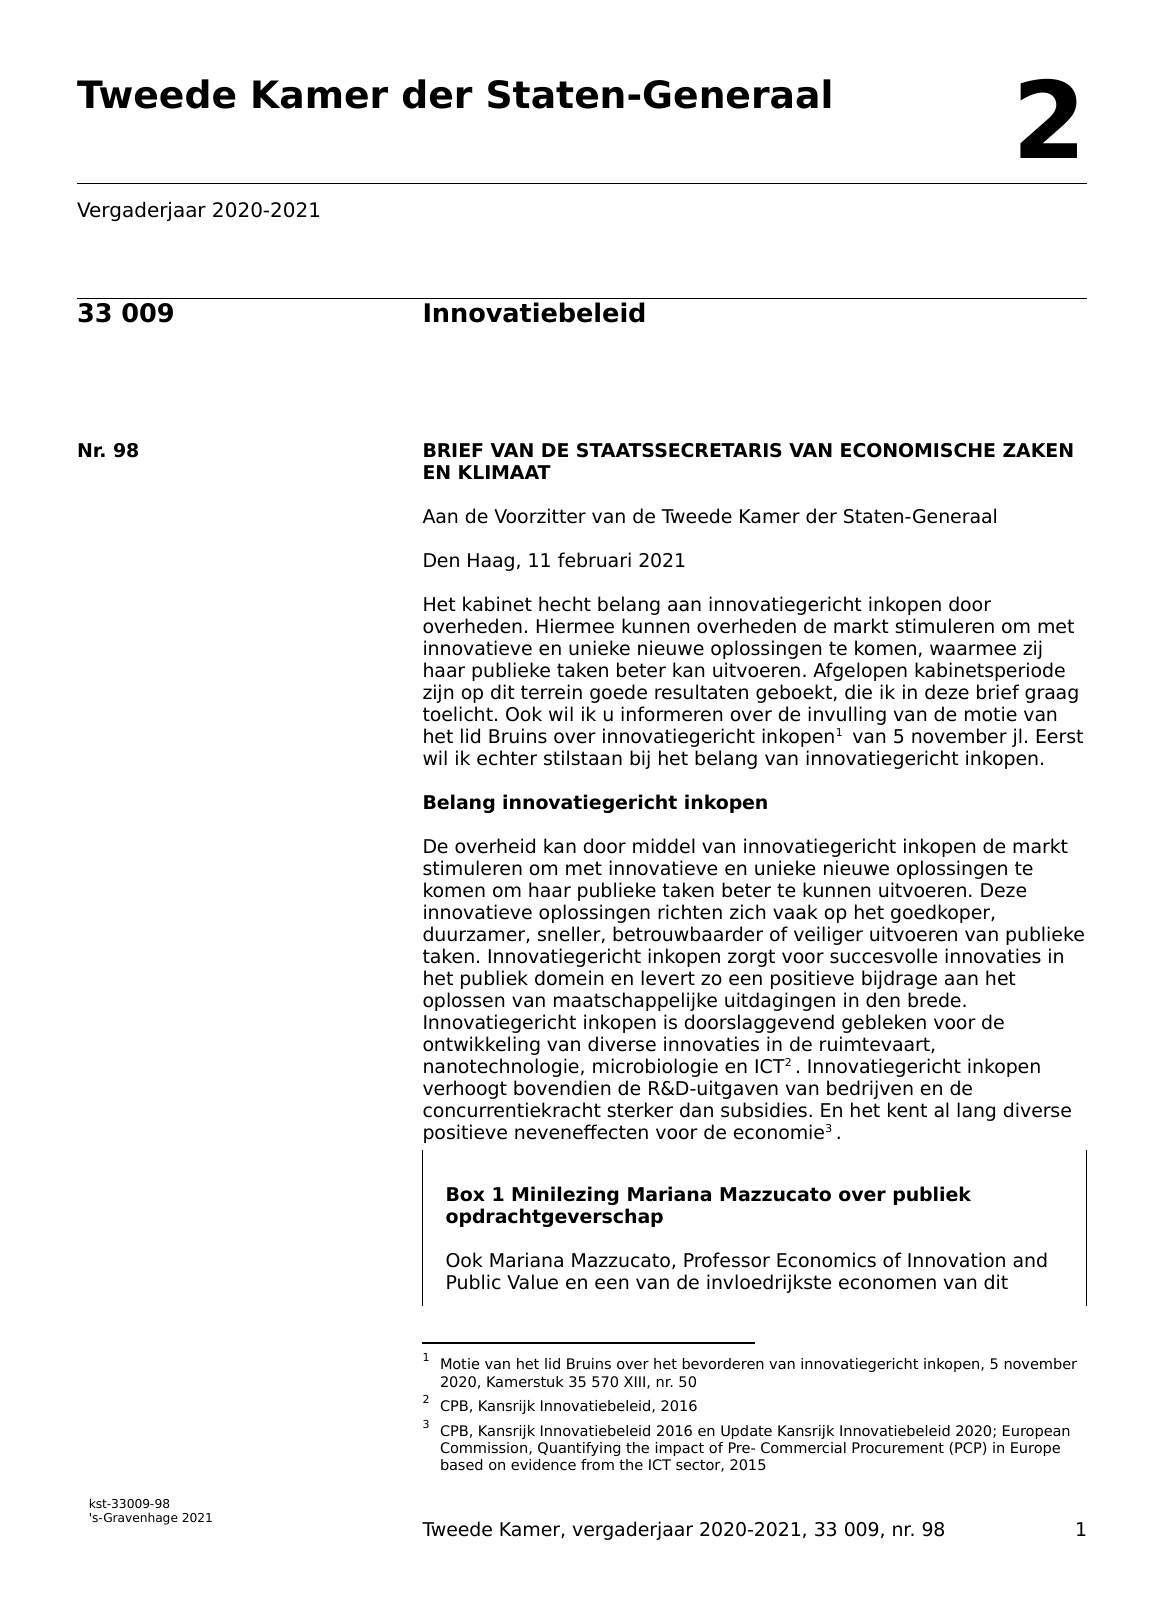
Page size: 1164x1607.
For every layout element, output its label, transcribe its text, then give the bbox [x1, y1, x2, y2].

table_cell Vergaderjaar 2020-2021 [77, 184, 1087, 298]
text Het kabinet hecht belang aan innovatiegericht inkopen door overheden. Hiermee kunnen overheden de markt stimuleren om met innovatieve en unieke nieuwe oplossingen te komen, waarmee zij haar publieke taken beter kan uitvoeren. Afgelopen kabinetsperiode zijn op dit terrein goede resultaten geboekt, die ik in deze brief graag toelicht. Ook wil ik u informeren over de invulling van de motie van het lid Bruins over innovatiegericht inkopen van 5 november jl. Eerst wil ik echter stilstaan bij het belang van innovatiegericht inkopen. [422, 594, 1087, 770]
subtitle Nr. 98 BRIEF VAN DE STAATSSECRETARIS VAN ECONOMISCHE ZAKEN EN KLIMAAT [77, 440, 1087, 484]
table_header Tweede Kamer der Staten-Generaal [77, 59, 886, 183]
subtitle Belang innovatiegericht inkopen [422, 792, 1087, 814]
text 's-Gravenhage 2021 [88, 1511, 323, 1525]
text Aan de Voorzitter van de Tweede Kamer der Staten-Generaal [422, 506, 1087, 528]
text CPB, Kansrijk Innovatiebeleid, 2016 [422, 1393, 1087, 1416]
text De overheid kan door middel van innovatiegericht inkopen de markt stimuleren om met innovatieve en unieke nieuwe oplossingen te komen om haar publieke taken beter te kunnen uitvoeren. Deze innovatieve oplossingen richten zich vaak op het goedkoper, duurzamer, sneller, betrouwbaarder of veiliger uitvoeren van publieke taken. Innovatiegericht inkopen zorgt voor succesvolle innovaties in het publiek domein en levert zo een positieve bijdrage aan het oplossen van maatschappelijke uitdagingen in den brede. Innovatiegericht inkopen is doorslaggevend gebleken voor de ontwikkeling van diverse innovaties in de ruimtevaart, nanotechnologie, microbiologie en ICT. Innovatiegericht inkopen verhoogt bovendien de R&D-uitgaven van bedrijven en de concurrentiekracht sterker dan subsidies. En het kent al lang diverse positieve neveneffecten voor de economie. [422, 836, 1087, 1144]
table_header 2 [886, 59, 1087, 183]
text kst-33009-98 [88, 1497, 323, 1511]
text CPB, Kansrijk Innovatiebeleid 2016 en Update Kansrijk Innovatiebeleid 2020; European Commission, Quantifying the impact of Pre- Commercial Procurement (PCP) in Europe based on evidence from the ICT sector, 2015 [422, 1418, 1087, 1474]
table_header Box 1 Minilezing Mariana Mazzucato over publiek opdrachtgeverschap Ook Mariana Mazzucato, Professor Economics of Innovation and Public Value en een van de invloedrijkste economen van dit [423, 1150, 1086, 1306]
subtitle 33 009 Innovatiebeleid [77, 299, 1087, 329]
text Den Haag, 11 februari 2021 [422, 550, 1087, 572]
text Motie van het lid Bruins over het bevorderen van innovatiegericht inkopen, 5 november 2020, Kamerstuk 35 570 XIII, nr. 50 [422, 1352, 1087, 1391]
